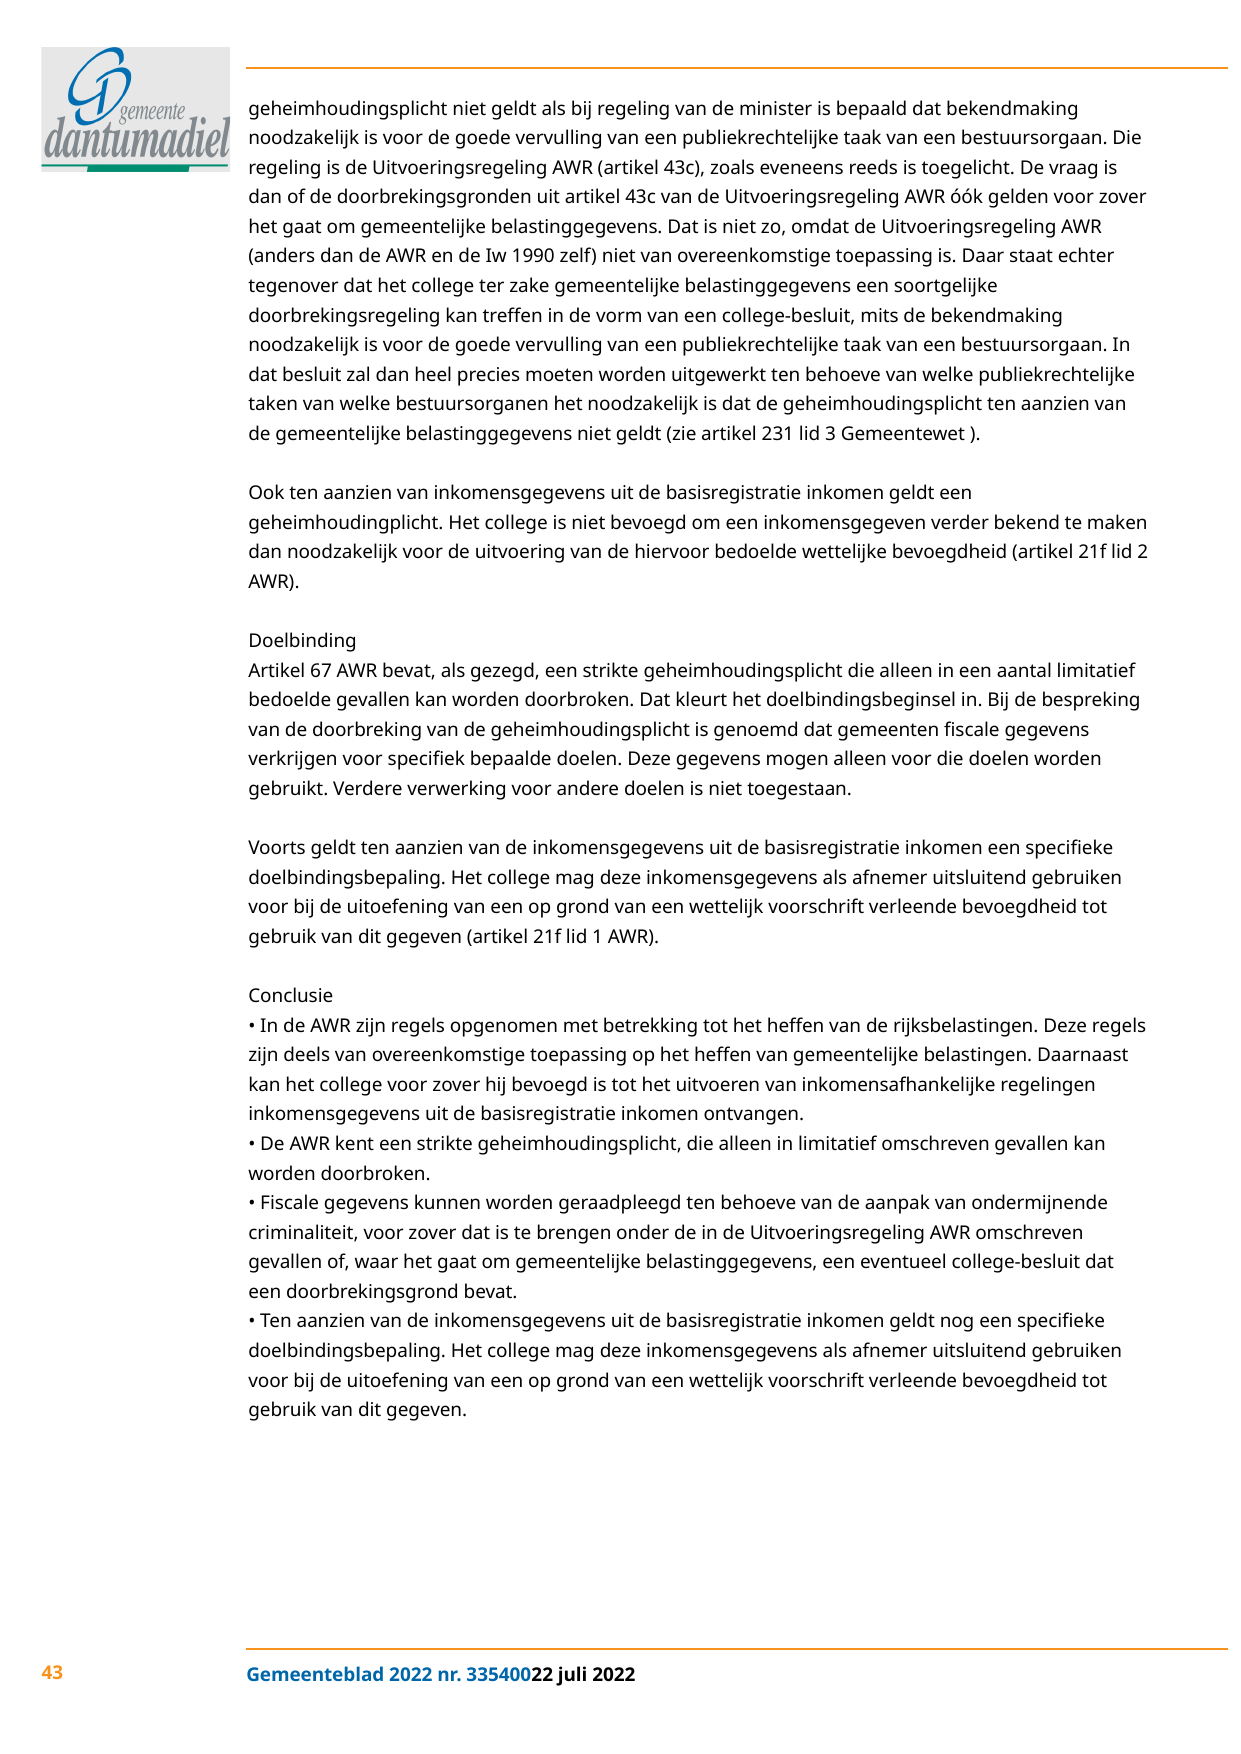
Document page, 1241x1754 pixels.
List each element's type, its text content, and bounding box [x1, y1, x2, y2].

text Conclusie [248, 982, 1152, 1008]
text • Fiscale gegevens kunnen worden geraadpleegd ten behoeve van de aanpak van ondermijnende criminaliteit, voor zover dat is te brengen onder de in de Uitvoeringsregeling AWR omschreven gevallen of, waar het gaat om gemeentelijke belastinggegevens, een eventueel college-besluit dat een doorbrekingsgrond bevat. [248, 1189, 1152, 1304]
text Doelbinding [248, 627, 1152, 653]
text • De AWR kent een strikte geheimhoudingsplicht, die alleen in limitatief omschreven gevallen kan worden doorbroken. [248, 1130, 1152, 1186]
text • Ten aanzien van de inkomensgegevens uit de basisregistratie inkomen geldt nog een specifieke doelbindingsbepaling. Het college mag deze inkomensgegevens als afnemer uitsluitend gebruiken voor bij de uitoefening van een op grond van een wettelijk voorschrift verleende bevoegdheid tot gebruik van dit gegeven. [248, 1308, 1152, 1422]
text Artikel 67 AWR bevat, als gezegd, een strikte geheimhoudingsplicht die alleen in een aantal limitatief bedoelde gevallen kan worden doorbroken. Dat kleurt het doelbindingsbeginsel in. Bij de bespreking van de doorbreking van de geheimhoudingsplicht is genoemd dat gemeenten fiscale gegevens verkrijgen voor specifiek bepaalde doelen. Deze gegevens mogen alleen voor die doelen worden gebruikt. Verdere verwerking voor andere doelen is niet toegestaan. [248, 657, 1152, 801]
text geheimhoudingsplicht niet geldt als bij regeling van de minister is bepaald dat bekendmaking noodzakelijk is voor de goede vervulling van een publiekrechtelijke taak van een bestuursorgaan. Die regeling is de Uitvoeringsregeling AWR (artikel 43c), zoals eveneens reeds is toegelicht. De vraag is dan of de doorbrekingsgronden uit artikel 43c van de Uitvoeringsregeling AWR óók gelden voor zover het gaat om gemeentelijke belastinggegevens. Dat is niet zo, omdat de Uitvoeringsregeling AWR (anders dan de AWR en de Iw 1990 zelf) niet van overeenkomstige toepassing is. Daar staat echter tegenover dat het college ter zake gemeentelijke belastinggegevens een soortgelijke doorbrekingsregeling kan treffen in de vorm van een college-besluit, mits de bekendmaking noodzakelijk is voor de goede vervulling van een publiekrechtelijke taak van een bestuursorgaan. In dat besluit zal dan heel precies moeten worden uitgewerkt ten behoeve van welke publiekrechtelijke taken van welke bestuursorganen het noodzakelijk is dat de geheimhoudingsplicht ten aanzien van de gemeentelijke belastinggegevens niet geldt (zie artikel 231 lid 3 Gemeentewet ). [248, 95, 1152, 446]
picture [41, 47, 231, 172]
text • In de AWR zijn regels opgenomen met betrekking tot het heffen van de rijksbelastingen. Deze regels zijn deels van overeenkomstige toepassing op het heffen van gemeentelijke belastingen. Daarnaast kan het college voor zover hij bevoegd is tot het uitvoeren van inkomensafhankelijke regelingen inkomensgegevens uit de basisregistratie inkomen ontvangen. [248, 1012, 1152, 1126]
text Ook ten aanzien van inkomensgegevens uit de basisregistratie inkomen geldt een geheimhoudingplicht. Het college is niet bevoegd om een inkomensgegeven verder bekend te maken dan noodzakelijk voor de uitvoering van de hiervoor bedoelde wettelijke bevoegdheid (artikel 21f lid 2 AWR). [248, 479, 1152, 594]
text Voorts geldt ten aanzien van de inkomensgegevens uit de basisregistratie inkomen een specifieke doelbindingsbepaling. Het college mag deze inkomensgegevens als afnemer uitsluitend gebruiken voor bij de uitoefening van een op grond van een wettelijk voorschrift verleende bevoegdheid tot gebruik van dit gegeven (artikel 21f lid 1 AWR). [248, 834, 1152, 949]
